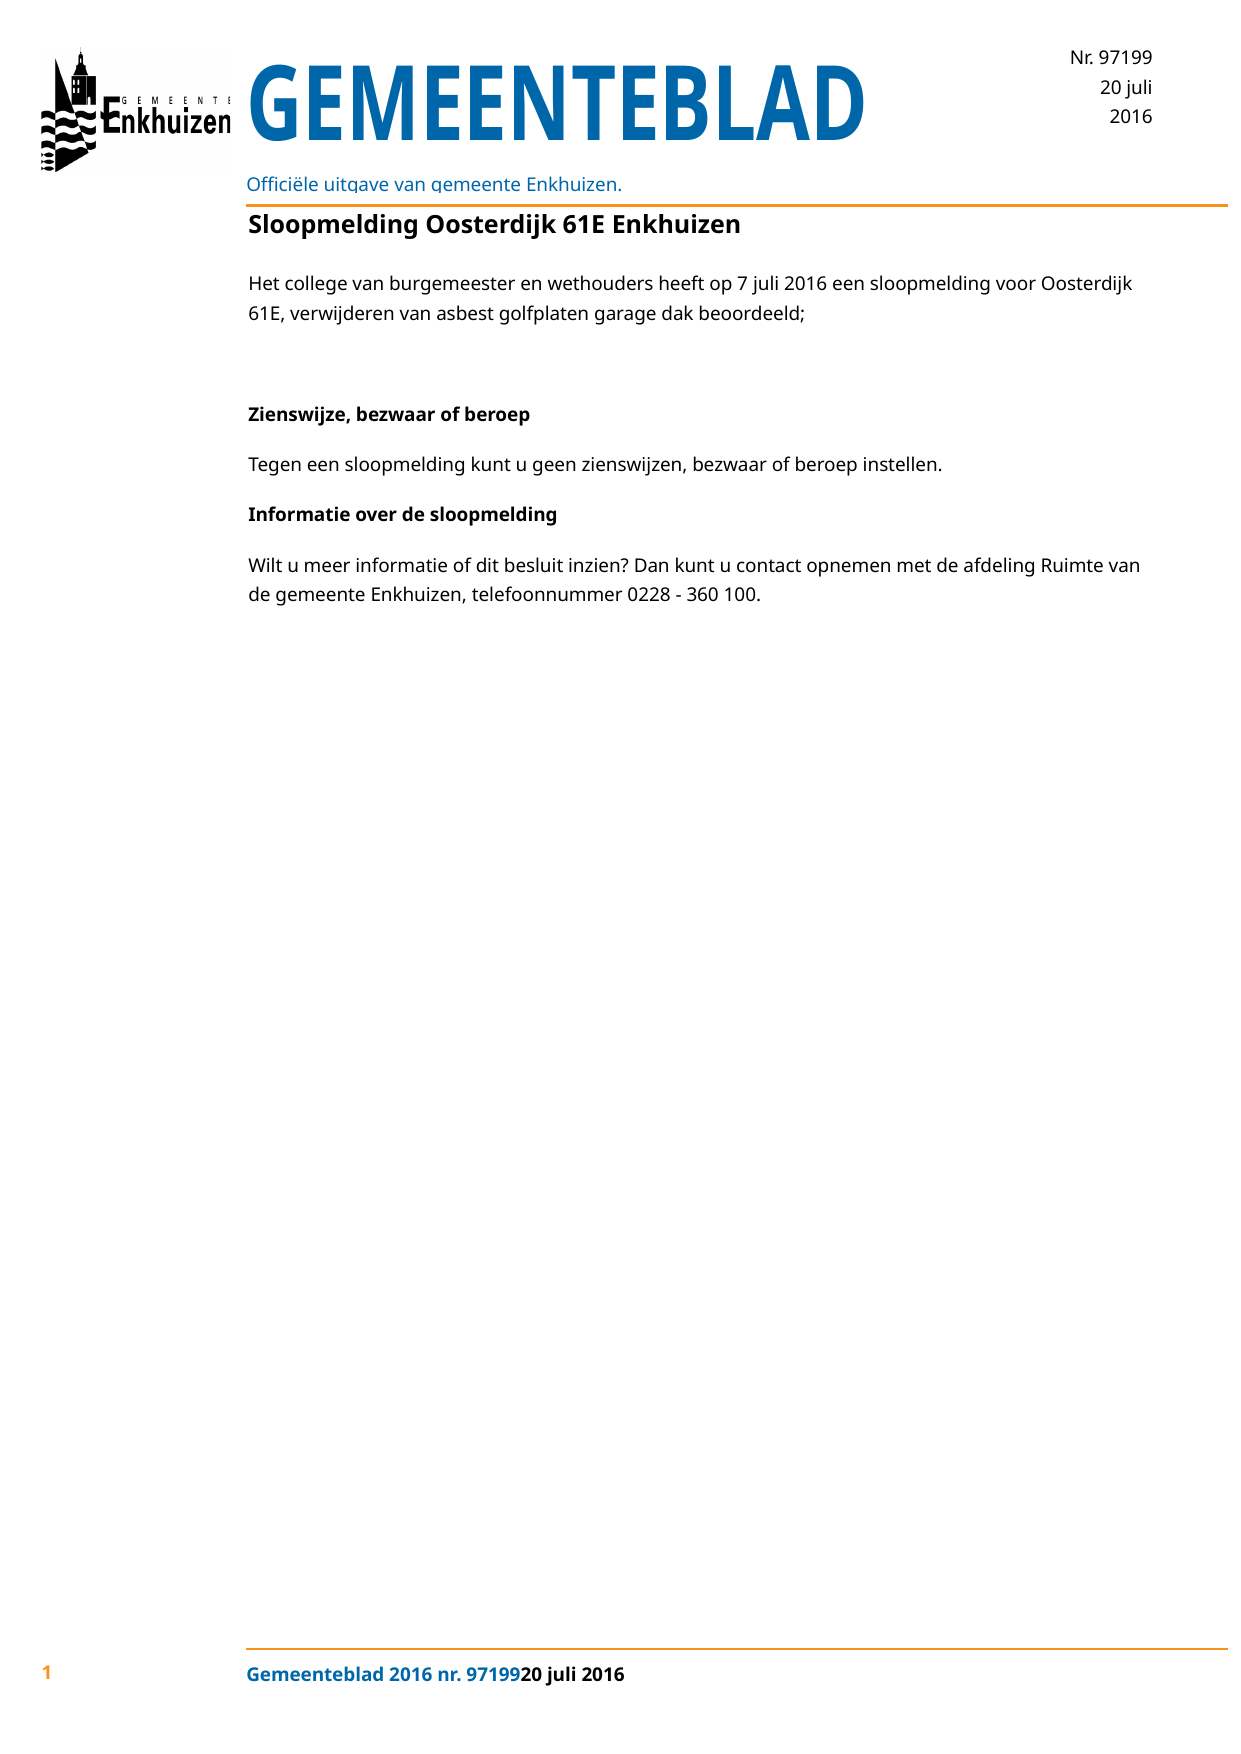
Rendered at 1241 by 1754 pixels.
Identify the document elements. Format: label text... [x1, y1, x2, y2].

text Informatie over de sloopmelding [248, 502, 1152, 527]
text Tegen een sloopmelding kunt u geen zienswijzen, bezwaar of beroep instellen. [248, 451, 1152, 477]
text Sloopmelding Oosterdijk 61E Enkhuizen [248, 207, 1152, 241]
text Zienswijze, bezwaar of beroep [248, 401, 1152, 426]
text Het college van burgemeester en wethouders heeft op 7 juli 2016 een sloopmelding voor Oosterdijk 61E, verwijderen van asbest golfplaten garage dak beoordeeld; [248, 270, 1152, 326]
text Wilt u meer informatie of dit besluit inzien? Dan kunt u contact opnemen met de afdeling Ruimte van de gemeente Enkhuizen, telefoonnummer 0228 - 360 100. [248, 552, 1152, 607]
picture [41, 47, 231, 172]
